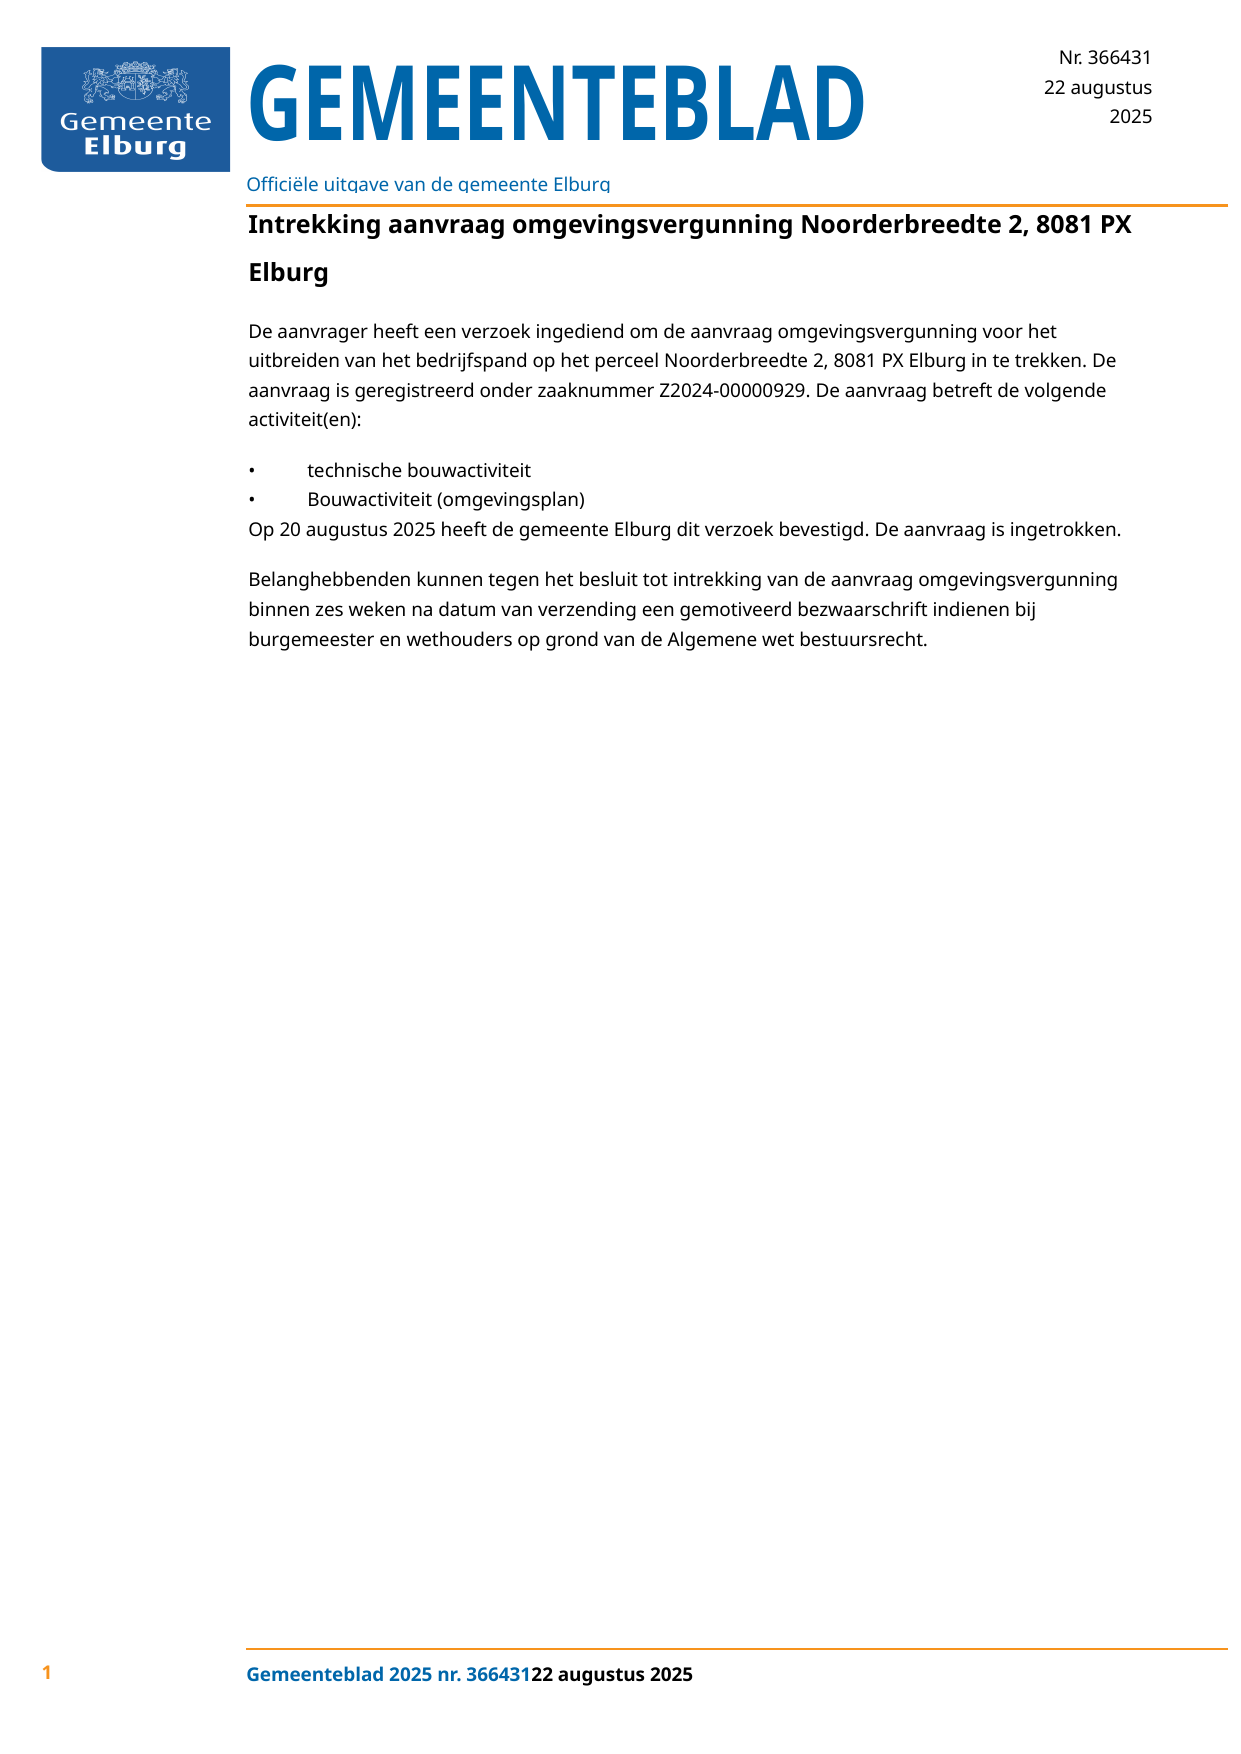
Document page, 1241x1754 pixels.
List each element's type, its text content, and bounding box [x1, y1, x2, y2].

list technische bouwactiviteit [248, 457, 1152, 483]
text Op 20 augustus 2025 heeft de gemeente Elburg dit verzoek bevestigd. De aanvraag is ingetrokken. [248, 516, 1152, 542]
text Belanghebbenden kunnen tegen het besluit tot intrekking van de aanvraag omgevingsvergunning binnen zes weken na datum van verzending een gemotiveerd bezwaarschrift indienen bij burgemeester en wethouders op grond van de Algemene wet bestuursrecht. [248, 567, 1152, 652]
text De aanvrager heeft een verzoek ingediend om de aanvraag omgevingsvergunning voor het uitbreiden van het bedrijfspand op het perceel Noorderbreedte 2, 8081 PX Elburg in te trekken. De aanvraag is geregistreerd onder zaaknummer Z2024-00000929. De aanvraag betreft de volgende activiteit(en): [248, 318, 1152, 432]
picture [41, 47, 231, 172]
list Bouwactiviteit (omgevingsplan) [248, 487, 1152, 512]
text Intrekking aanvraag omgevingsvergunning Noorderbreedte 2, 8081 PX Elburg [248, 207, 1152, 288]
